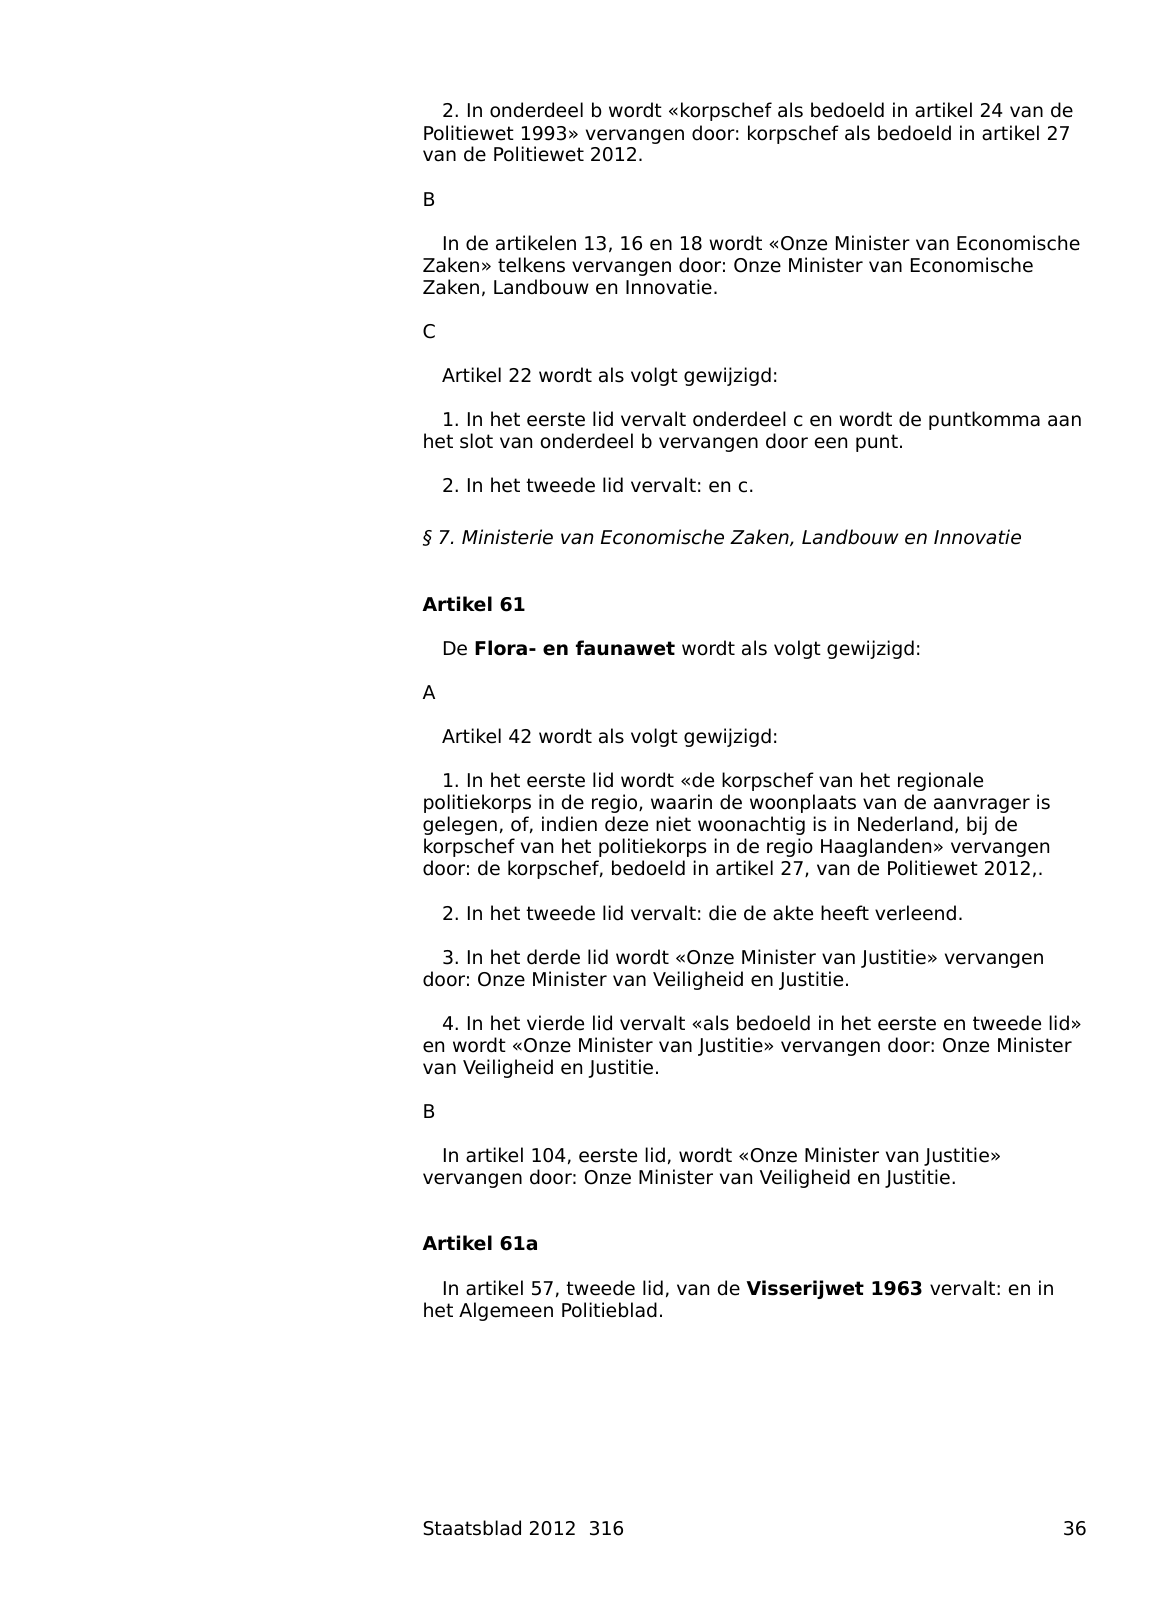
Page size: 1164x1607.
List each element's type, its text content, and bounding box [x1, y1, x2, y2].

subtitle § 7. Ministerie van Economische Zaken, Landbouw en Innovatie [422, 527, 1087, 549]
text In artikel 57, tweede lid, van de Visserijwet 1963 vervalt: en in het Algemeen Politieblad. [422, 1277, 1087, 1321]
text A [422, 682, 1087, 704]
text 1. In het eerste lid vervalt onderdeel c en wordt de puntkomma aan het slot van onderdeel b vervangen door een punt. [422, 409, 1087, 453]
text In de artikelen 13, 16 en 18 wordt «Onze Minister van Economische Zaken» telkens vervangen door: Onze Minister van Economische Zaken, Landbouw en Innovatie. [422, 233, 1087, 299]
text Artikel 22 wordt als volgt gewijzigd: [422, 365, 1087, 387]
text 2. In het tweede lid vervalt: die de akte heeft verleend. [422, 902, 1087, 924]
text 4. In het vierde lid vervalt «als bedoeld in het eerste en tweede lid» en wordt «Onze Minister van Justitie» vervangen door: Onze Minister van Veiligheid en Justitie. [422, 1013, 1087, 1079]
text Artikel 42 wordt als volgt gewijzigd: [422, 726, 1087, 748]
text 3. In het derde lid wordt «Onze Minister van Justitie» vervangen door: Onze Minister van Veiligheid en Justitie. [422, 947, 1087, 991]
text B [422, 188, 1087, 211]
text 2. In het tweede lid vervalt: en c. [422, 475, 1087, 497]
text C [422, 321, 1087, 343]
text B [422, 1101, 1087, 1123]
text 1. In het eerste lid wordt «de korpschef van het regionale politiekorps in de regio, waarin de woonplaats van de aanvrager is gelegen, of, indien deze niet woonachtig is in Nederland, bij de korpschef van het politiekorps in de regio Haaglanden» vervangen door: de korpschef, bedoeld in artikel 27, van de Politiewet 2012,. [422, 770, 1087, 880]
text De Flora- en faunawet wordt als volgt gewijzigd: [422, 638, 1087, 660]
subtitle Artikel 61a [422, 1233, 1087, 1255]
text 2. In onderdeel b wordt «korpschef als bedoeld in artikel 24 van de Politiewet 1993» vervangen door: korpschef als bedoeld in artikel 27 van de Politiewet 2012. [422, 100, 1087, 166]
subtitle Artikel 61 [422, 594, 1087, 616]
text In artikel 104, eerste lid, wordt «Onze Minister van Justitie» vervangen door: Onze Minister van Veiligheid en Justitie. [422, 1145, 1087, 1189]
